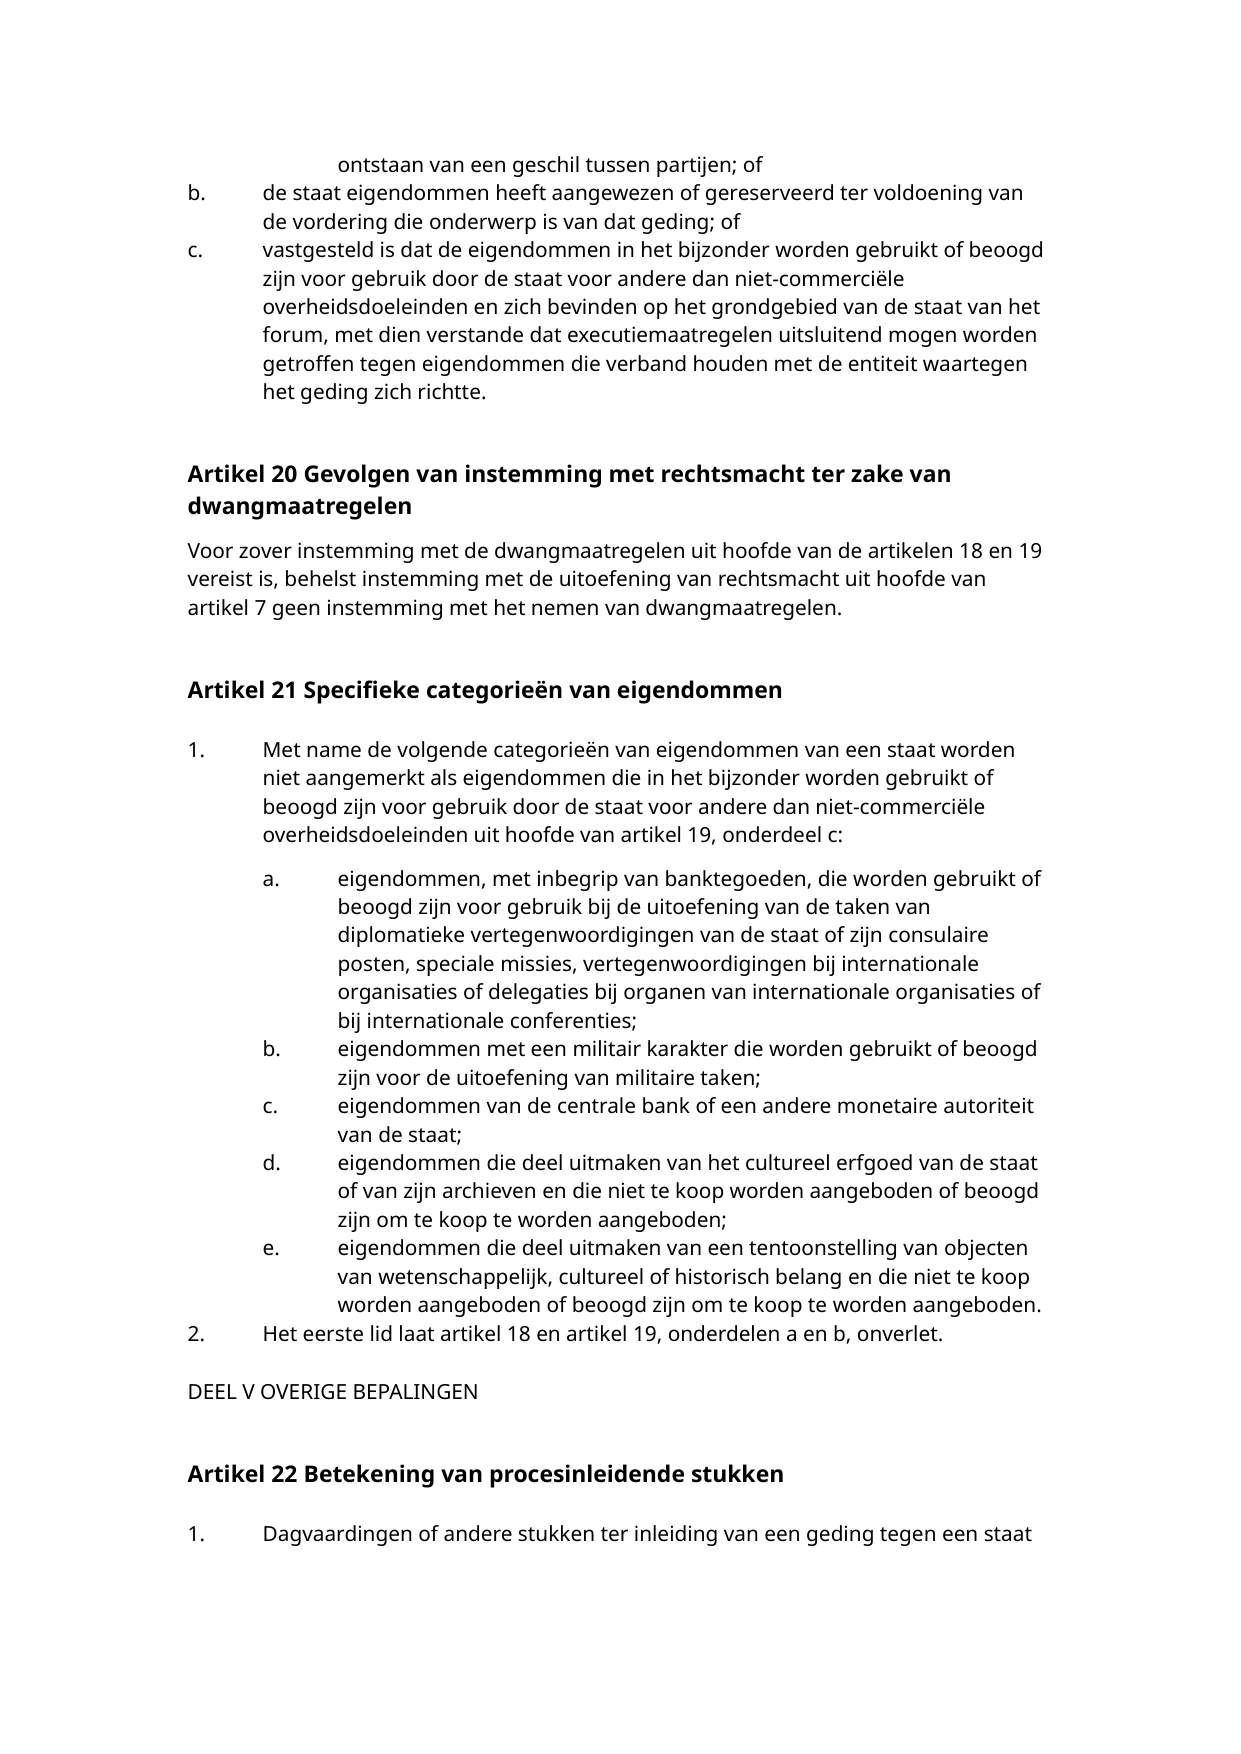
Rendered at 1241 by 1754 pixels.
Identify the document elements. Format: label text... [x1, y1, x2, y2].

list vastgesteld is dat de eigendommen in het bijzonder worden gebruikt of beoogd zijn voor gebruik door de staat voor andere dan niet-commerciële overheidsdoeleinden en zich bevinden op het grondgebied van de staat van het forum, met dien verstande dat executiemaatregelen uitsluitend mogen worden getroffen tegen eigendommen die verband houden met de entiteit waartegen het geding zich richtte. [187, 235, 1053, 406]
text Voor zover instemming met de dwangmaatregelen uit hoofde van de artikelen 18 en 19 vereist is, behelst instemming met de uitoefening van rechtsmacht uit hoofde van artikel 7 geen instemming met het nemen van dwangmaatregelen. [187, 536, 1053, 621]
list eigendommen die deel uitmaken van een tentoonstelling van objecten van wetenschappelijk, cultureel of historisch belang en die niet te koop worden aangeboden of beoogd zijn om te koop te worden aangeboden. [262, 1233, 1053, 1319]
list eigendommen, met inbegrip van banktegoeden, die worden gebruikt of beoogd zijn voor gebruik bij de uitoefening van de taken van diplomatieke vertegenwoordigingen van de staat of zijn consulaire posten, speciale missies, vertegenwoordigingen bij internationale organisaties of delegaties bij organen van internationale organisaties of bij internationale conferenties; [262, 864, 1053, 1034]
list Dagvaardingen of andere stukken ter inleiding van een geding tegen een staat [187, 1519, 1053, 1548]
subtitle DEEL V OVERIGE BEPALINGEN [187, 1377, 1053, 1406]
list Het eerste lid laat artikel 18 en artikel 19, onderdelen a en b, onverlet. [187, 1319, 1053, 1347]
subtitle Artikel 22 Betekening van procesinleidende stukken [187, 1458, 1053, 1489]
list eigendommen die deel uitmaken van het cultureel erfgoed van de staat of van zijn archieven en die niet te koop worden aangeboden of beoogd zijn om te koop te worden aangeboden; [262, 1148, 1053, 1233]
list eigendommen van de centrale bank of een andere monetaire autoriteit van de staat; [262, 1091, 1053, 1148]
list eigendommen met een militair karakter die worden gebruikt of beoogd zijn voor de uitoefening van militaire taken; [262, 1034, 1053, 1091]
list Met name de volgende categorieën van eigendommen van een staat worden niet aangemerkt als eigendommen die in het bijzonder worden gebruikt of beoogd zijn voor gebruik door de staat voor andere dan niet-commerciële overheidsdoeleinden uit hoofde van artikel 19, onderdeel c: [187, 735, 1053, 849]
list ontstaan van een geschil tussen partijen; of [262, 150, 1053, 178]
subtitle Artikel 21 Specifieke categorieën van eigendommen [187, 674, 1053, 705]
subtitle Artikel 20 Gevolgen van instemming met rechtsmacht ter zake van dwangmaatregelen [187, 458, 1053, 521]
list de staat eigendommen heeft aangewezen of gereserveerd ter voldoening van de vordering die onderwerp is van dat geding; of [187, 178, 1053, 235]
